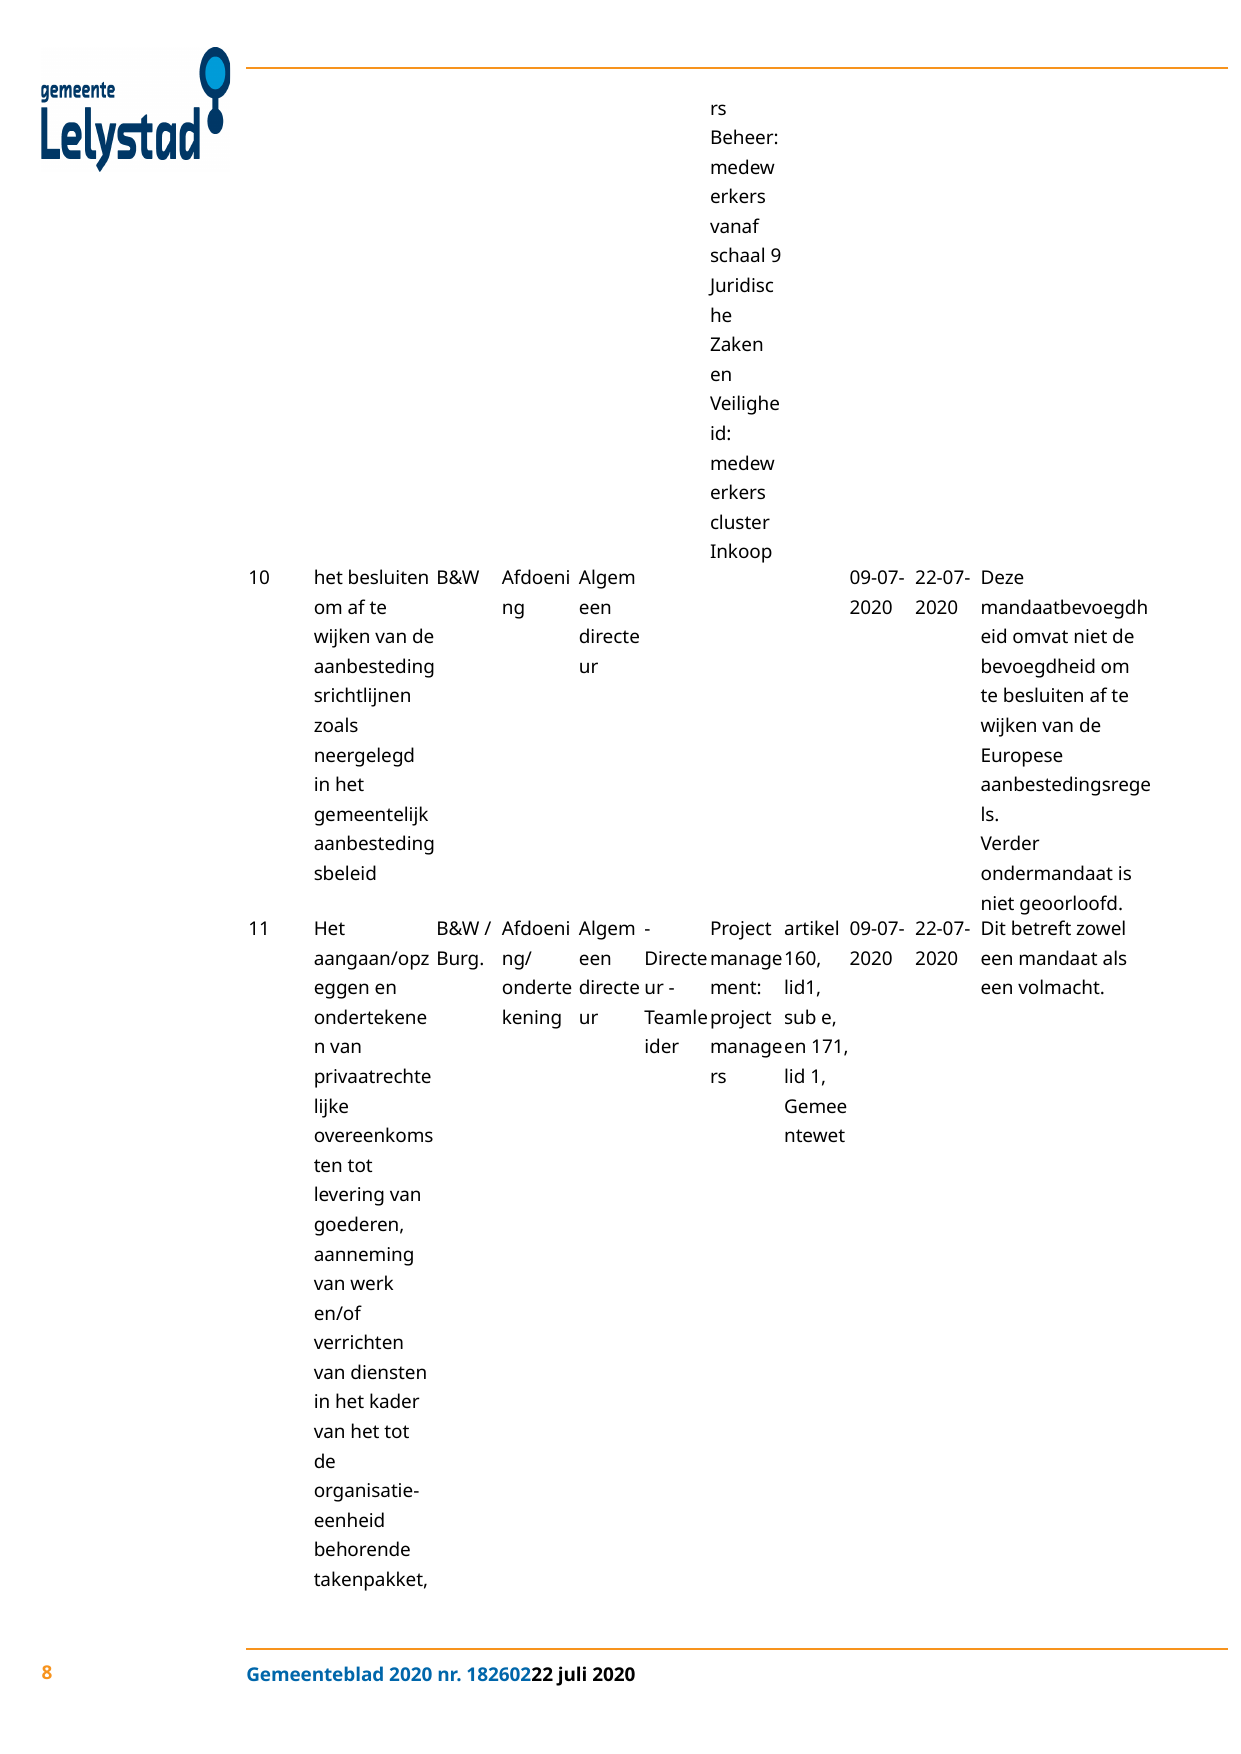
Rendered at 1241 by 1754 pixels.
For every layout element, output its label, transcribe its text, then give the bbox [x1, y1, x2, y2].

table_cell [784, 564, 849, 915]
table_cell het besluiten om af te wijken van de aanbestedingsrichtlijnen zoals neergelegd in het gemeentelijk aanbestedingsbeleid [314, 564, 436, 915]
table_cell Projectmanagement: projectmanagers [710, 915, 784, 1592]
table_cell [644, 95, 710, 564]
table_cell [248, 95, 313, 564]
table_cell [579, 95, 644, 564]
table_cell [915, 95, 980, 564]
table_cell artikel 160, lid1, sub e, en 171, lid 1, Gemeentewet [784, 915, 849, 1592]
table_cell Algemeen directeur [579, 564, 644, 915]
picture [41, 47, 231, 172]
table_cell [849, 95, 915, 564]
table_cell [784, 95, 849, 564]
table_cell Afdoening [502, 564, 579, 915]
table_cell B&W [436, 564, 502, 915]
table_cell Algemeen directeur [579, 915, 644, 1592]
table_cell 09-07-2020 [849, 915, 915, 1592]
table_cell 22-07-2020 [915, 915, 980, 1592]
table_cell Het aangaan/opzeggen en ondertekenen van privaatrechtelijke overeenkomsten tot levering van goederen, aanneming van werk en/of verrichten van diensten in het kader van het tot de organisatie-eenheid behorende takenpakket, [314, 915, 436, 1592]
table_cell 11 [248, 915, 313, 1592]
table_cell [436, 95, 502, 564]
table_cell - Directeur - Teamleider [644, 915, 710, 1592]
table_cell [644, 564, 710, 915]
table_cell Deze mandaatbevoegdheid omvat niet de bevoegdheid om te besluiten af te wijken van de Europese aanbestedingsregels. Verder ondermandaat is niet geoorloofd. [980, 564, 1152, 915]
table_cell [502, 95, 579, 564]
table_cell [710, 564, 784, 915]
table_cell 09-07-2020 [849, 564, 915, 915]
table_cell 22-07-2020 [915, 564, 980, 915]
table_cell B&W / Burg. [436, 915, 502, 1592]
table_cell Afdoening/ondertekening [502, 915, 579, 1592]
table_cell rs Beheer: medewerkers vanaf schaal 9 Juridische Zaken en Veiligheid: medewerkers cluster Inkoop [710, 95, 784, 564]
table_cell [314, 95, 436, 564]
table_cell [980, 95, 1152, 564]
table_cell Dit betreft zowel een mandaat als een volmacht. [980, 915, 1152, 1592]
table_cell 10 [248, 564, 313, 915]
